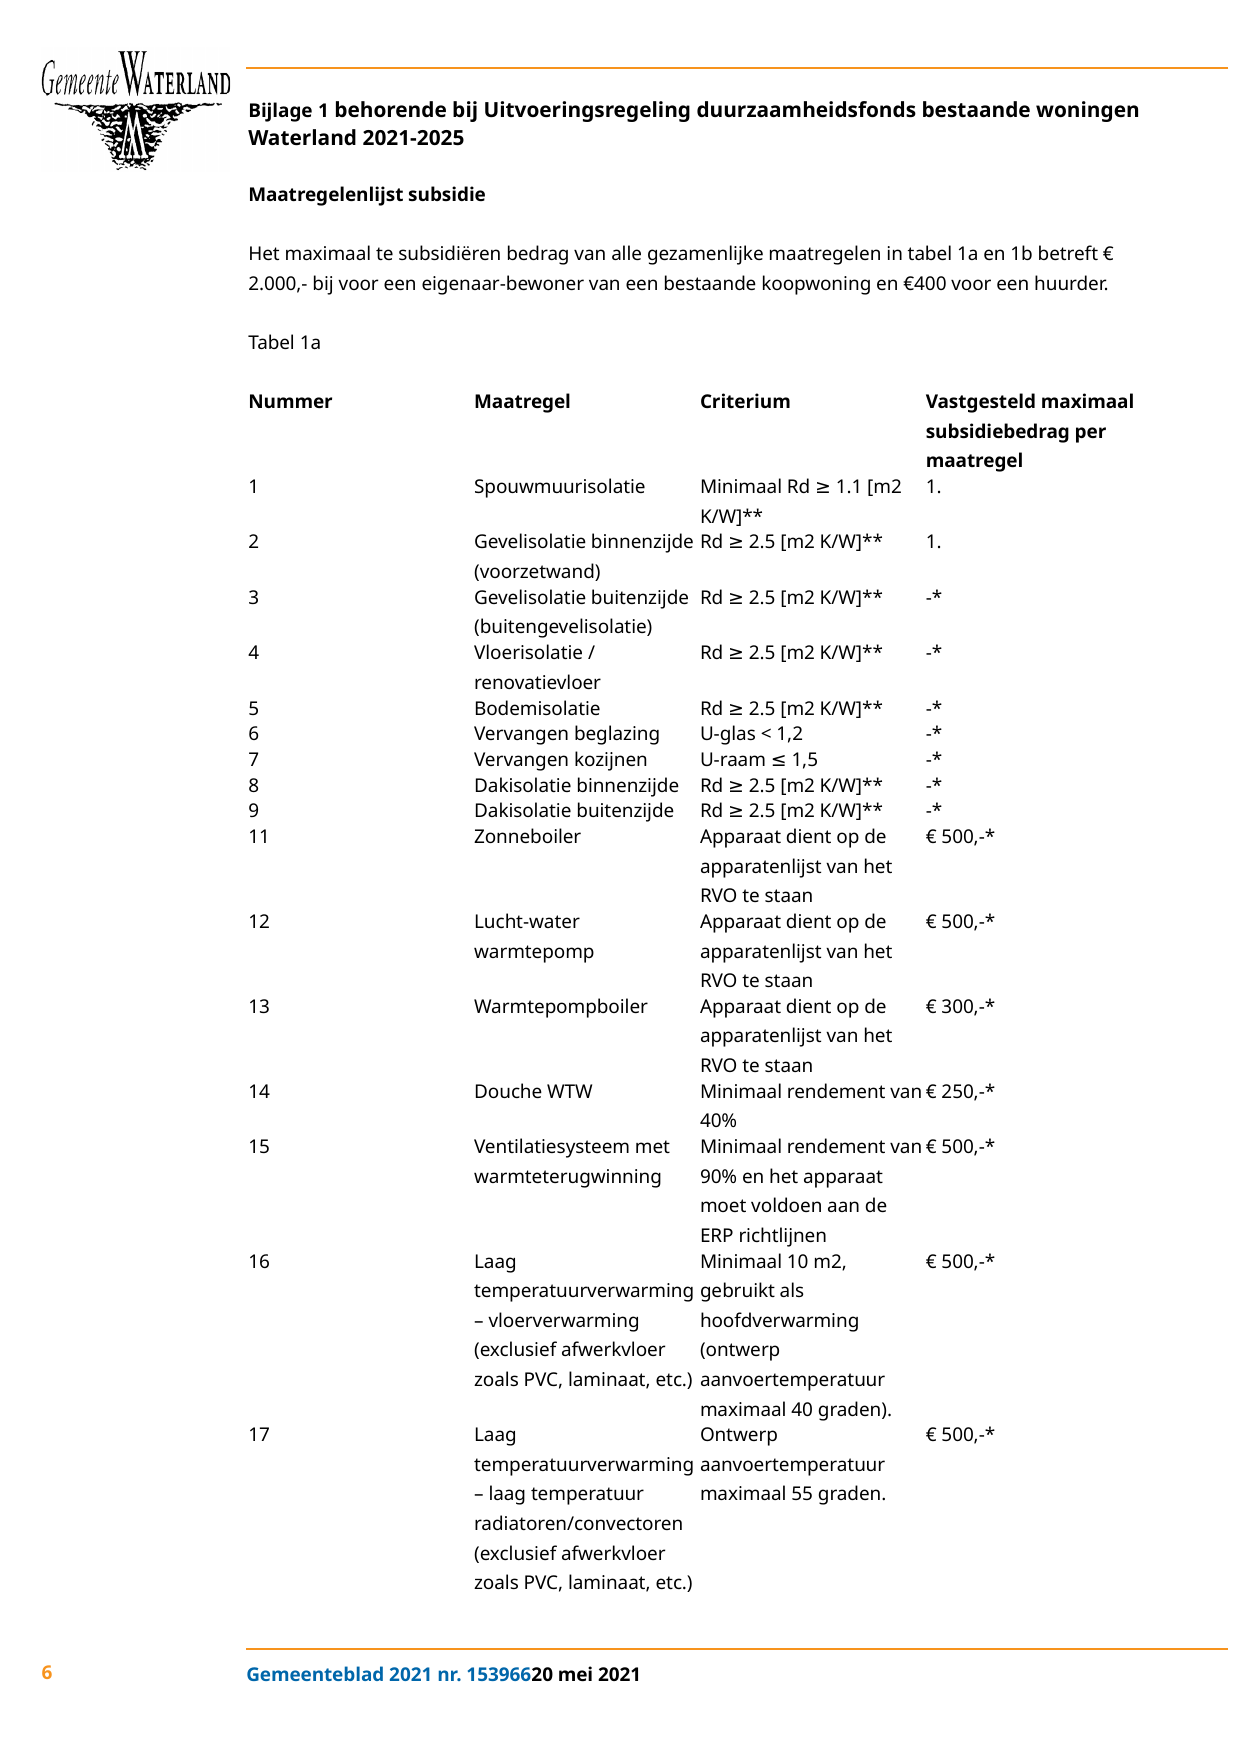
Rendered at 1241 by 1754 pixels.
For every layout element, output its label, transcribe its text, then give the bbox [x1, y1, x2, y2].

text Maatregelenlijst subsidie [248, 181, 1152, 207]
table_cell 14 [248, 1078, 474, 1133]
table_cell 12 [248, 908, 474, 993]
table_cell -* [926, 772, 1152, 798]
table_cell Gevelisolatie binnenzijde (voorzetwand) [474, 529, 700, 584]
table_cell Vervangen kozijnen [474, 746, 700, 772]
table_cell Rd ≥ 2.5 [m2 K/W]** [700, 695, 926, 720]
table_cell Rd ≥ 2.5 [m2 K/W]** [700, 772, 926, 798]
table_cell [926, 474, 1152, 529]
table_cell Apparaat dient op de apparatenlijst van het RVO te staan [700, 908, 926, 993]
table_cell Rd ≥ 2.5 [m2 K/W]** [700, 639, 926, 695]
table_cell Minimaal Rd ≥ 1.1 [m2 K/W]** [700, 474, 926, 529]
table_cell € 500,-* [926, 1248, 1152, 1421]
table_cell -* [926, 639, 1152, 695]
table_cell 16 [248, 1248, 474, 1421]
table_header Criterium [700, 389, 926, 473]
table_cell € 500,-* [926, 908, 1152, 993]
text Het maximaal te subsidiëren bedrag van alle gezamenlijke maatregelen in tabel 1a en 1b betreft € 2.000,- bij voor een eigenaar-bewoner van een bestaande koopwoning en €400 voor een huurder. [248, 241, 1152, 296]
table_cell 15 [248, 1133, 474, 1248]
table_cell Ontwerp aanvoertemperatuur maximaal 55 graden. [700, 1421, 926, 1595]
table_cell € 300,-* [926, 993, 1152, 1078]
table_cell U-raam ≤ 1,5 [700, 746, 926, 772]
table_cell Vervangen beglazing [474, 720, 700, 746]
table_cell Minimaal 10 m2, gebruikt als hoofdverwarming (ontwerp aanvoertemperatuur maximaal 40 graden). [700, 1248, 926, 1421]
table_cell -* [926, 720, 1152, 746]
table_cell Bodemisolatie [474, 695, 700, 720]
table_cell -* [926, 584, 1152, 639]
table_header Nummer [248, 389, 474, 473]
table_cell Rd ≥ 2.5 [m2 K/W]** [700, 584, 926, 639]
table_cell Dakisolatie buitenzijde [474, 798, 700, 823]
text Bijlage 1 behorende bij Uitvoeringsregeling duurzaamheidsfonds bestaande woningen Waterland 2021-2025 [248, 95, 1152, 152]
table_header Maatregel [474, 389, 700, 473]
picture [41, 47, 231, 172]
table_cell Laag temperatuurverwarming – laag temperatuur radiatoren/convectoren (exclusief afwerkvloer zoals PVC, laminaat, etc.) [474, 1421, 700, 1595]
table_cell [926, 529, 1152, 584]
table_cell 6 [248, 720, 474, 746]
table_cell Ventilatiesysteem met warmteterugwinning [474, 1133, 700, 1248]
table_cell € 250,-* [926, 1078, 1152, 1133]
table_cell 9 [248, 798, 474, 823]
table_cell 1 [248, 474, 474, 529]
table_cell 2 [248, 529, 474, 584]
table_cell 17 [248, 1421, 474, 1595]
table_cell Spouwmuurisolatie [474, 474, 700, 529]
table_cell 3 [248, 584, 474, 639]
table_cell 8 [248, 772, 474, 798]
table_cell Zonneboiler [474, 823, 700, 908]
table_cell U-glas < 1,2 [700, 720, 926, 746]
table_cell Rd ≥ 2.5 [m2 K/W]** [700, 529, 926, 584]
table_cell 13 [248, 993, 474, 1078]
table_cell Vloerisolatie / renovatievloer [474, 639, 700, 695]
table_cell Gevelisolatie buitenzijde (buitengevelisolatie) [474, 584, 700, 639]
table_cell Apparaat dient op de apparatenlijst van het RVO te staan [700, 823, 926, 908]
table_cell € 500,-* [926, 1133, 1152, 1248]
table_cell Warmtepompboiler [474, 993, 700, 1078]
table_cell -* [926, 746, 1152, 772]
table_cell € 500,-* [926, 823, 1152, 908]
table_cell Dakisolatie binnenzijde [474, 772, 700, 798]
table_cell Douche WTW [474, 1078, 700, 1133]
table_cell Lucht-water warmtepomp [474, 908, 700, 993]
text Tabel 1a [248, 329, 1152, 355]
table_cell Apparaat dient op de apparatenlijst van het RVO te staan [700, 993, 926, 1078]
table_cell 11 [248, 823, 474, 908]
table_header Vastgesteld maximaal subsidiebedrag per maatregel [926, 389, 1152, 473]
table_cell Rd ≥ 2.5 [m2 K/W]** [700, 798, 926, 823]
table_cell 5 [248, 695, 474, 720]
table_cell 7 [248, 746, 474, 772]
table_cell 4 [248, 639, 474, 695]
table_cell Minimaal rendement van 40% [700, 1078, 926, 1133]
table_cell Minimaal rendement van 90% en het apparaat moet voldoen aan de ERP richtlijnen [700, 1133, 926, 1248]
table_cell -* [926, 798, 1152, 823]
table_cell -* [926, 695, 1152, 720]
table_cell Laag temperatuurverwarming – vloerverwarming (exclusief afwerkvloer zoals PVC, laminaat, etc.) [474, 1248, 700, 1421]
table_cell € 500,-* [926, 1421, 1152, 1595]
